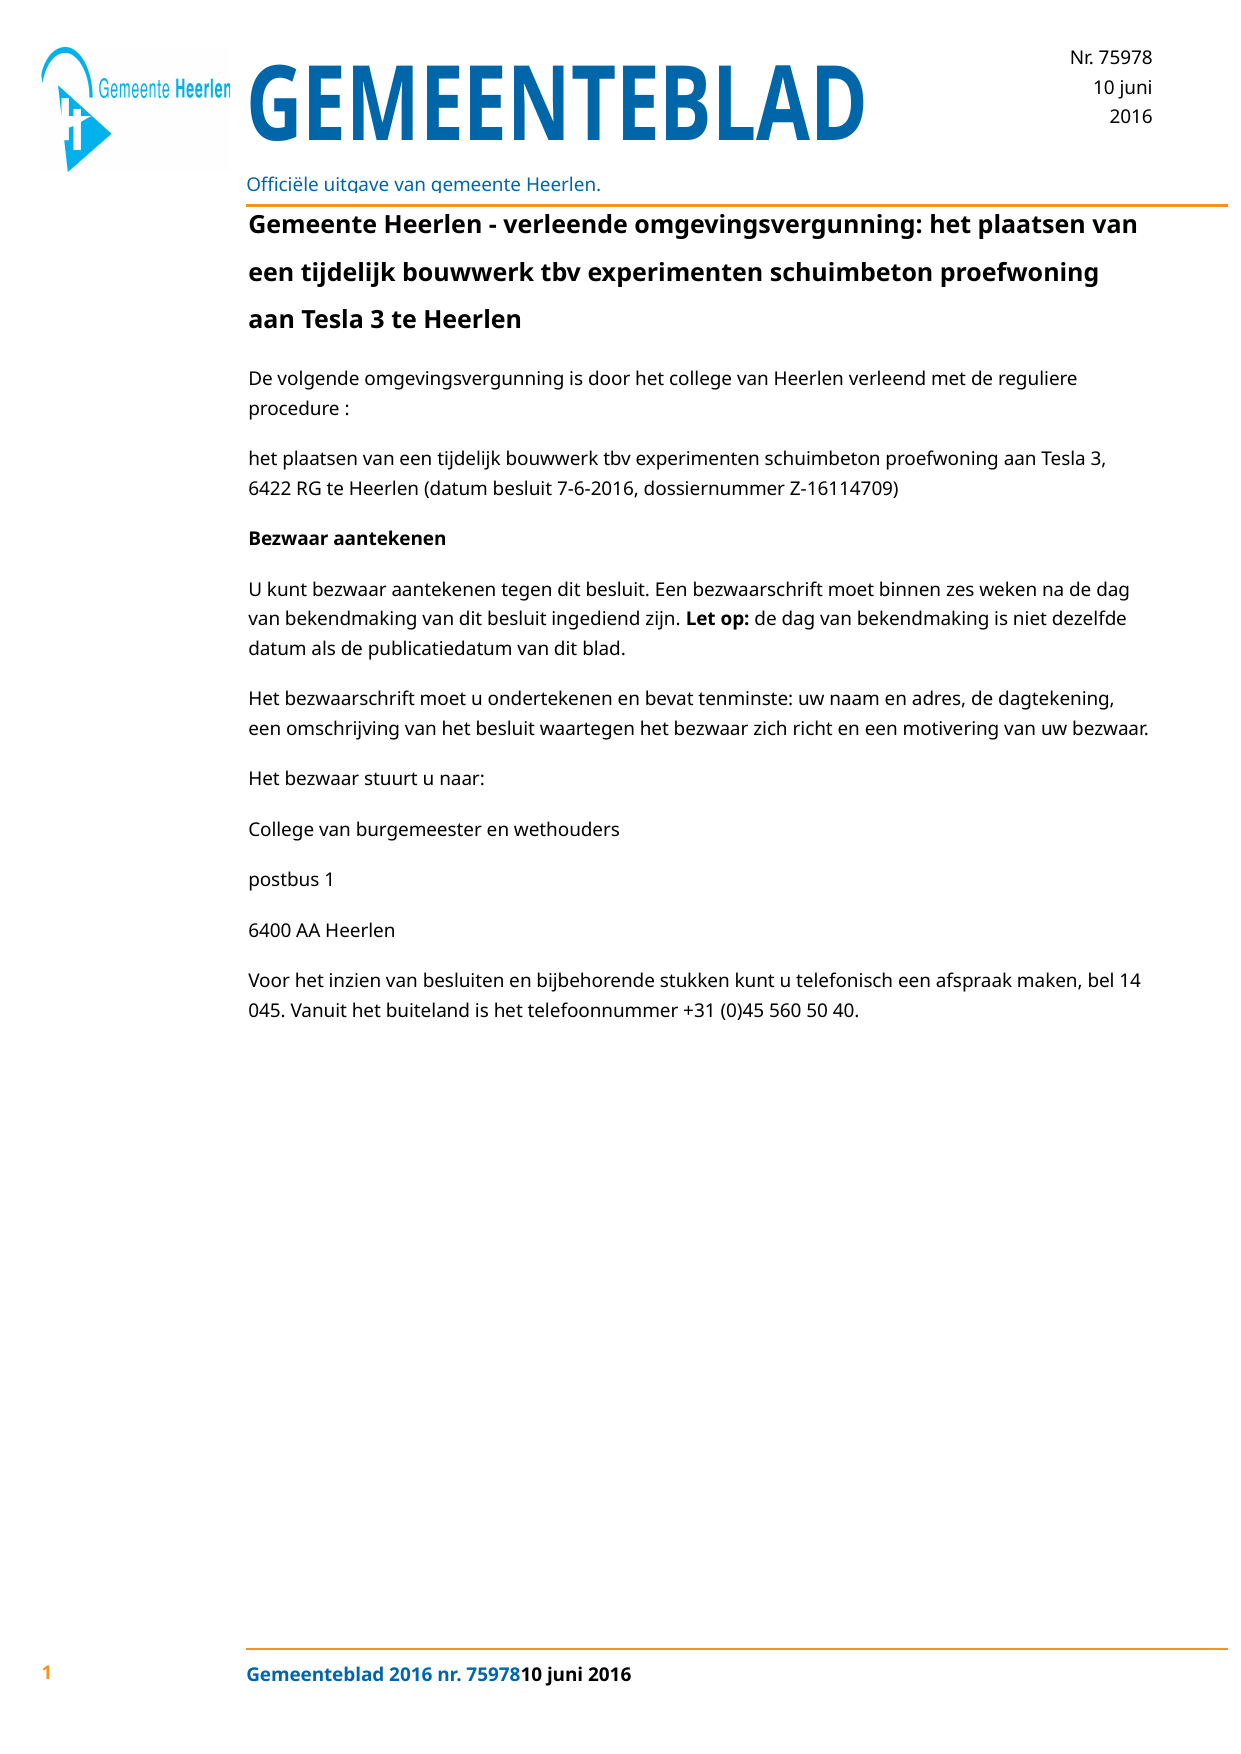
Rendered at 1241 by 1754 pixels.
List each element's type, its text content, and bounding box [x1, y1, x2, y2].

text postbus 1 [248, 866, 1152, 892]
picture [41, 47, 231, 172]
text 6400 AA Heerlen [248, 917, 1152, 942]
text Bezwaar aantekenen [248, 526, 1152, 551]
text College van burgemeester en wethouders [248, 816, 1152, 842]
text het plaatsen van een tijdelijk bouwwerk tbv experimenten schuimbeton proefwoning aan Tesla 3, 6422 RG te Heerlen (datum besluit 7-6-2016, dossiernummer Z-16114709) [248, 446, 1152, 501]
text De volgende omgevingsvergunning is door het college van Heerlen verleend met de reguliere procedure : [248, 366, 1152, 421]
text U kunt bezwaar aantekenen tegen dit besluit. Een bezwaarschrift moet binnen zes weken na de dag van bekendmaking van dit besluit ingediend zijn. Let op: de dag van bekendmaking is niet dezelfde datum als de publicatiedatum van dit blad. [248, 576, 1152, 661]
picture [41, 47, 58, 70]
text Voor het inzien van besluiten en bijbehorende stukken kunt u telefonisch een afspraak maken, bel 14 045. Vanuit het buiteland is het telefoonnummer +31 (0)45 560 50 40. [248, 967, 1152, 1022]
text Het bezwaar stuurt u naar: [248, 766, 1152, 791]
text Het bezwaarschrift moet u ondertekenen en bevat tenminste: uw naam en adres, de dagtekening, een omschrijving van het besluit waartegen het bezwaar zich richt en een motivering van uw bezwaar. [248, 686, 1152, 741]
text Gemeente Heerlen - verleende omgevingsvergunning: het plaatsen van een tijdelijk bouwwerk tbv experimenten schuimbeton proefwoning aan Tesla 3 te Heerlen [248, 207, 1152, 336]
